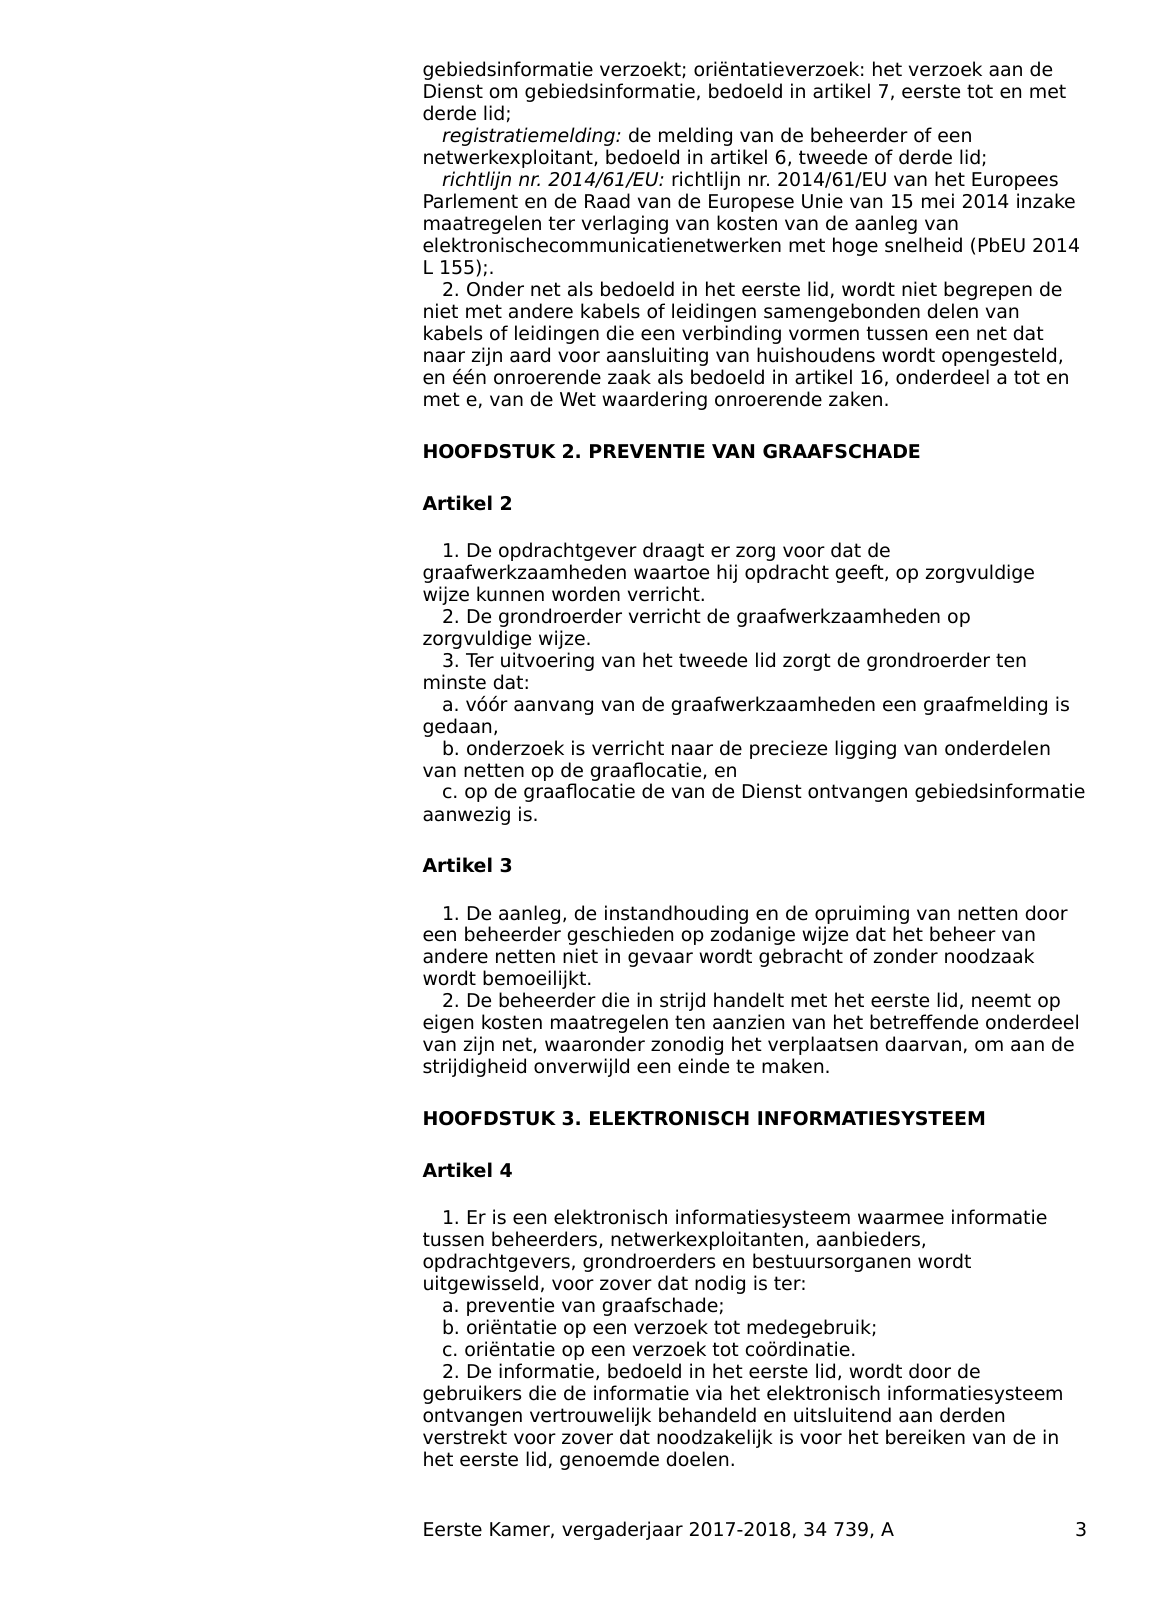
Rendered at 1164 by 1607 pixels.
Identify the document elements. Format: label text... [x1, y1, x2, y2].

subtitle Artikel 4 [422, 1160, 1087, 1182]
text 2. De informatie, bedoeld in het eerste lid, wordt door de gebruikers die de informatie via het elektronisch informatiesysteem ontvangen vertrouwelijk behandeld en uitsluitend aan derden verstrekt voor zover dat noodzakelijk is voor het bereiken van de in het eerste lid, genoemde doelen. [422, 1361, 1087, 1471]
subtitle HOOFDSTUK 2. PREVENTIE VAN GRAAFSCHADE [422, 441, 1087, 463]
text richtlijn nr. 2014/61/EU: richtlijn nr. 2014/61/EU van het Europees Parlement en de Raad van de Europese Unie van 15 mei 2014 inzake maatregelen ter verlaging van kosten van de aanleg van elektronischecommunicatienetwerken met hoge snelheid (PbEU 2014 L 155);. [422, 169, 1087, 279]
text 1. De opdrachtgever draagt er zorg voor dat de graafwerkzaamheden waartoe hij opdracht geeft, op zorgvuldige wijze kunnen worden verricht. [422, 540, 1087, 606]
text 2. De beheerder die in strijd handelt met het eerste lid, neemt op eigen kosten maatregelen ten aanzien van het betreffende onderdeel van zijn net, waaronder zonodig het verplaatsen daarvan, om aan de strijdigheid onverwijld een einde te maken. [422, 990, 1087, 1078]
text 2. De grondroerder verricht de graafwerkzaamheden op zorgvuldige wijze. [422, 606, 1087, 649]
text 1. De aanleg, de instandhouding en de opruiming van netten door een beheerder geschieden op zodanige wijze dat het beheer van andere netten niet in gevaar wordt gebracht of zonder noodzaak wordt bemoeilijkt. [422, 902, 1087, 990]
text c. oriëntatie op een verzoek tot coördinatie. [422, 1339, 1087, 1361]
text b. oriëntatie op een verzoek tot medegebruik; [422, 1317, 1087, 1339]
text 3. Ter uitvoering van het tweede lid zorgt de grondroerder ten minste dat: [422, 649, 1087, 693]
subtitle Artikel 2 [422, 493, 1087, 515]
subtitle HOOFDSTUK 3. ELEKTRONISCH INFORMATIESYSTEEM [422, 1108, 1087, 1130]
subtitle Artikel 3 [422, 855, 1087, 877]
text a. preventie van graafschade; [422, 1295, 1087, 1317]
text 1. Er is een elektronisch informatiesysteem waarmee informatie tussen beheerders, netwerkexploitanten, aanbieders, opdrachtgevers, grondroerders en bestuursorganen wordt uitgewisseld, voor zover dat nodig is ter: [422, 1207, 1087, 1295]
text b. onderzoek is verricht naar de precieze ligging van onderdelen van netten op de graaflocatie, en [422, 737, 1087, 781]
text a. vóór aanvang van de graafwerkzaamheden een graafmelding is gedaan, [422, 693, 1087, 737]
text registratiemelding: de melding van de beheerder of een netwerkexploitant, bedoeld in artikel 6, tweede of derde lid; [422, 125, 1087, 169]
text c. op de graaflocatie de van de Dienst ontvangen gebiedsinformatie aanwezig is. [422, 781, 1087, 825]
text 2. Onder net als bedoeld in het eerste lid, wordt niet begrepen de niet met andere kabels of leidingen samengebonden delen van kabels of leidingen die een verbinding vormen tussen een net dat naar zijn aard voor aansluiting van huishoudens wordt opengesteld, en één onroerende zaak als bedoeld in artikel 16, onderdeel a tot en met e, van de Wet waardering onroerende zaken. [422, 279, 1087, 411]
text gebiedsinformatie verzoekt; oriëntatieverzoek: het verzoek aan de Dienst om gebiedsinformatie, bedoeld in artikel 7, eerste tot en met derde lid; [422, 59, 1087, 125]
